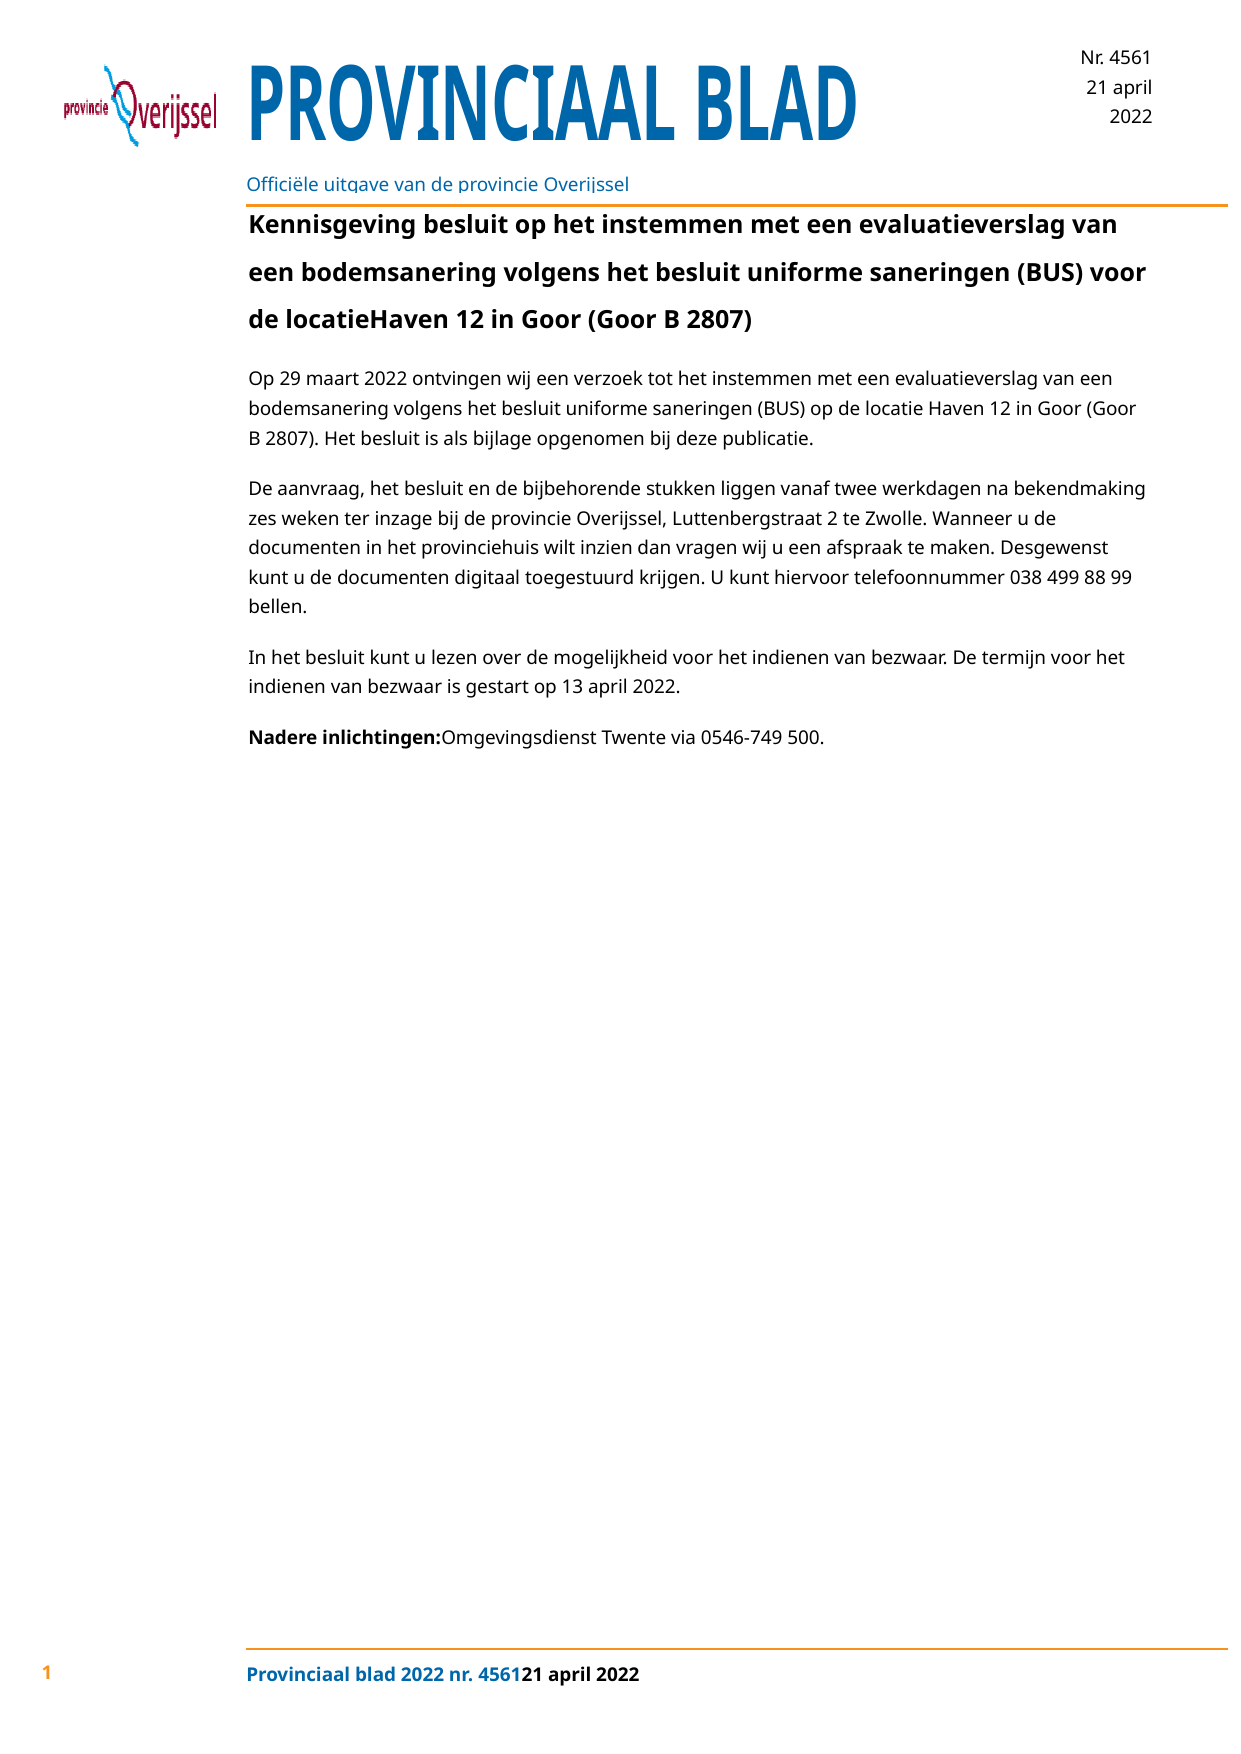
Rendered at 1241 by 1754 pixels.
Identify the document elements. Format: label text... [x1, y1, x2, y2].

text De aanvraag, het besluit en de bijbehorende stukken liggen vanaf twee werkdagen na bekendmaking zes weken ter inzage bij de provincie Overijssel, Luttenbergstraat 2 te Zwolle. Wanneer u de documenten in het provinciehuis wilt inzien dan vragen wij u een afspraak te maken. Desgewenst kunt u de documenten digitaal toegestuurd krijgen. U kunt hiervoor telefoonnummer 038 499 88 99 bellen. [248, 475, 1152, 619]
picture [41, 47, 231, 172]
text Nadere inlichtingen:Omgevingsdienst Twente via 0546-749 500. [248, 724, 1152, 749]
text In het besluit kunt u lezen over de mogelijkheid voor het indienen van bezwaar. De termijn voor het indienen van bezwaar is gestart op 13 april 2022. [248, 644, 1152, 699]
text Op 29 maart 2022 ontvingen wij een verzoek tot het instemmen met een evaluatieverslag van een bodemsanering volgens het besluit uniforme saneringen (BUS) op de locatie Haven 12 in Goor (Goor B 2807). Het besluit is als bijlage opgenomen bij deze publicatie. [248, 366, 1152, 450]
text Kennisgeving besluit op het instemmen met een evaluatieverslag van een bodemsanering volgens het besluit uniforme saneringen (BUS) voor de locatieHaven 12 in Goor (Goor B 2807) [248, 207, 1152, 336]
